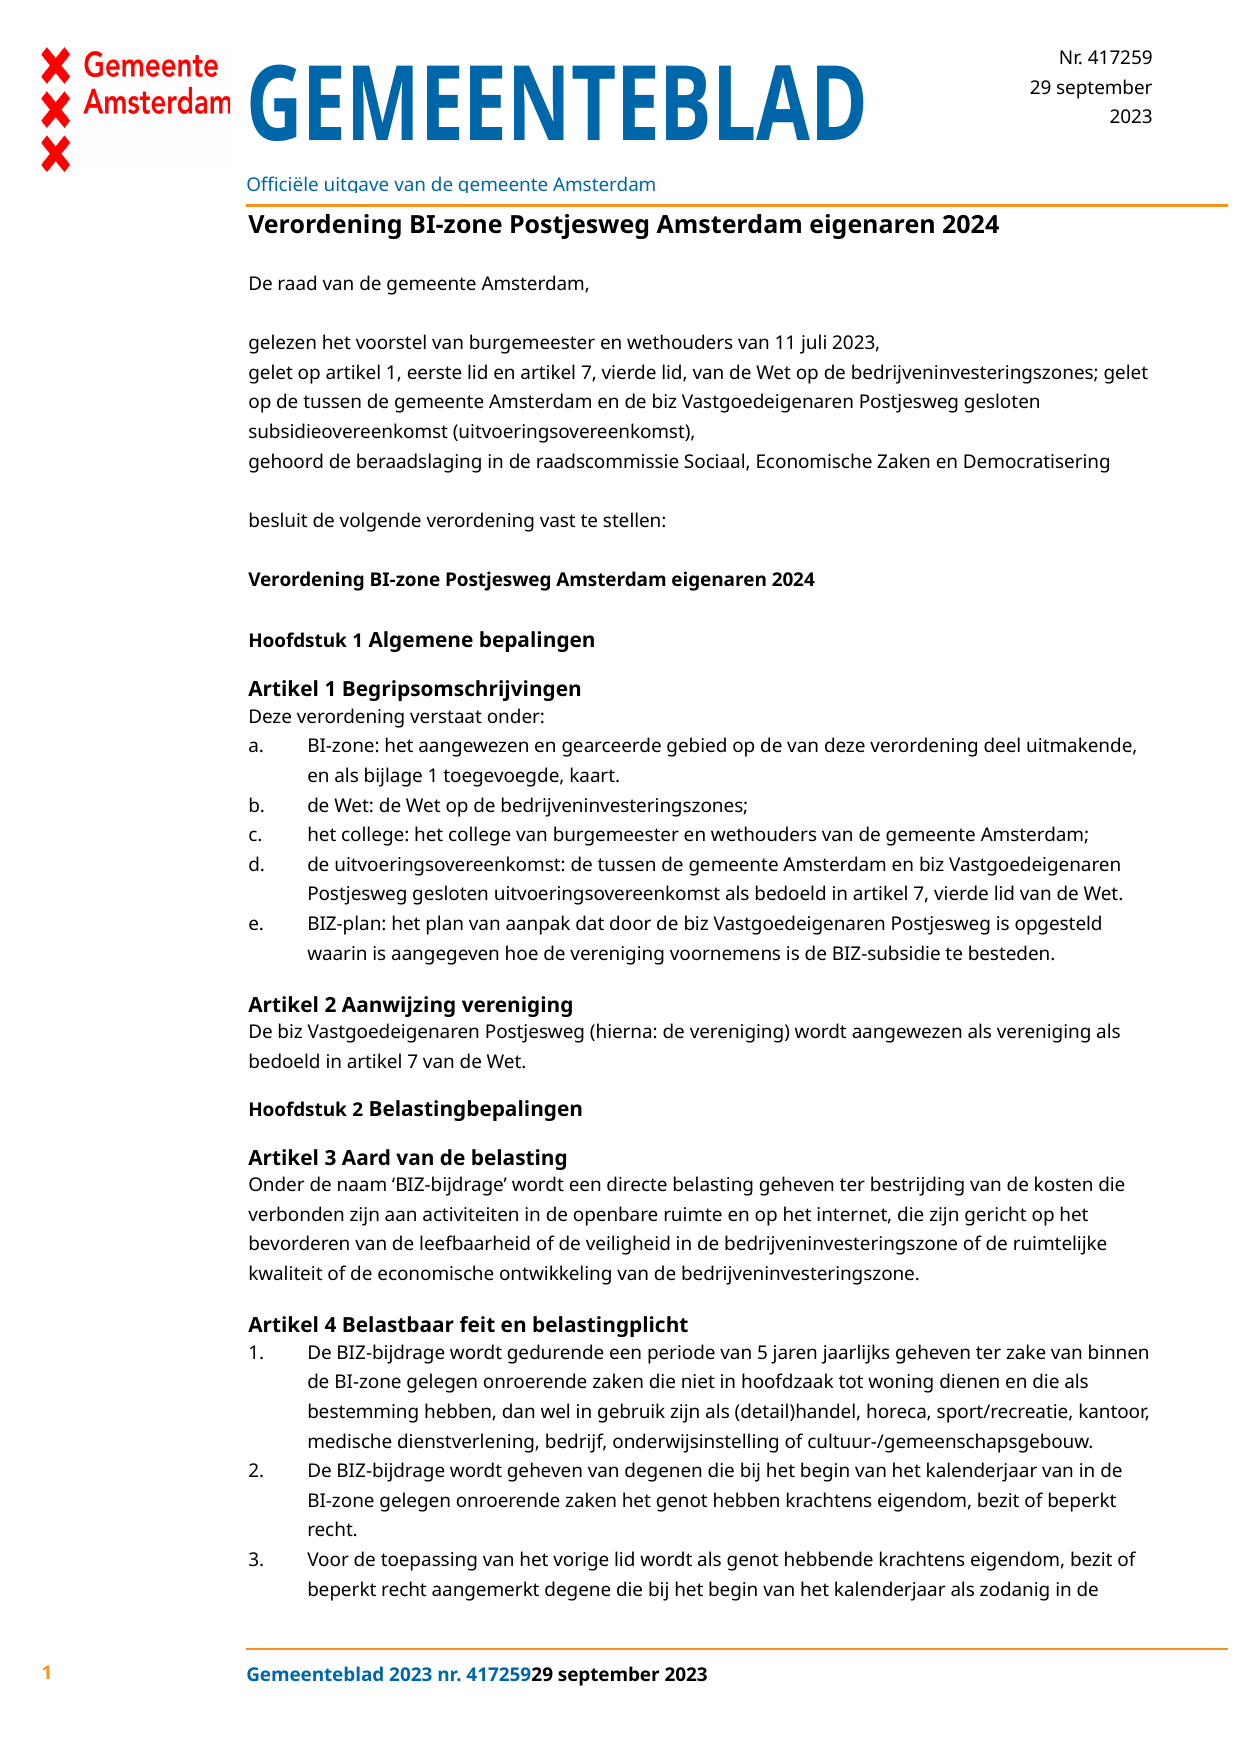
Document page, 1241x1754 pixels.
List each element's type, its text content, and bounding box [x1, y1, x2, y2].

text Artikel 1 Begripsomschrijvingen [248, 674, 1152, 703]
text besluit de volgende verordening vast te stellen: [248, 507, 1152, 533]
text Hoofdstuk 1 Algemene bepalingen [248, 625, 1152, 654]
list de uitvoeringsovereenkomst: de tussen de gemeente Amsterdam en biz Vastgoedeigenaren Postjesweg gesloten uitvoeringsovereenkomst als bedoeld in artikel 7, vierde lid van de Wet. [248, 851, 1152, 906]
text De biz Vastgoedeigenaren Postjesweg (hierna: de vereniging) wordt aangewezen als vereniging als bedoeld in artikel 7 van de Wet. [248, 1018, 1152, 1074]
text Artikel 4 Belastbaar feit en belastingplicht [248, 1311, 1152, 1339]
text gelet op artikel 1, eerste lid en artikel 7, vierde lid, van de Wet op de bedrijveninvesteringszones; gelet op de tussen de gemeente Amsterdam en de biz Vastgoedeigenaren Postjesweg gesloten subsidieovereenkomst (uitvoeringsovereenkomst), [248, 359, 1152, 444]
text Artikel 3 Aard van de belasting [248, 1143, 1152, 1171]
list de Wet: de Wet op de bedrijveninvesteringszones; [248, 792, 1152, 817]
list De BIZ-bijdrage wordt gedurende een periode van 5 jaren jaarlijks geheven ter zake van binnen de BI-zone gelegen onroerende zaken die niet in hoofdzaak tot woning dienen en die als bestemming hebben, dan wel in gebruik zijn als (detail)handel, horeca, sport/recreatie, kantoor, medische dienstverlening, bedrijf, onderwijsinstelling of cultuur-/gemeenschapsgebouw. [248, 1339, 1152, 1453]
text gelezen het voorstel van burgemeester en wethouders van 11 juli 2023, [248, 329, 1152, 355]
list Voor de toepassing van het vorige lid wordt als genot hebbende krachtens eigendom, bezit of beperkt recht aangemerkt degene die bij het begin van het kalenderjaar als zodanig in de [248, 1546, 1152, 1601]
text Onder de naam ‘BIZ-bijdrage’ wordt een directe belasting geheven ter bestrijding van de kosten die verbonden zijn aan activiteiten in de openbare ruimte en op het internet, die zijn gericht op het bevorderen van de leefbaarheid of de veiligheid in de bedrijveninvesteringszone of de ruimtelijke kwaliteit of de economische ontwikkeling van de bedrijveninvesteringszone. [248, 1171, 1152, 1286]
text Verordening BI-zone Postjesweg Amsterdam eigenaren 2024 [248, 207, 1152, 241]
list het college: het college van burgemeester en wethouders van de gemeente Amsterdam; [248, 821, 1152, 847]
list BI-zone: het aangewezen en gearceerde gebied op de van deze verordening deel uitmakende, en als bijlage 1 toegevoegde, kaart. [248, 733, 1152, 788]
text Hoofdstuk 2 Belastingbepalingen [248, 1094, 1152, 1122]
text Deze verordening verstaat onder: [248, 703, 1152, 729]
picture [41, 47, 231, 172]
list BIZ-plan: het plan van aanpak dat door de biz Vastgoedeigenaren Postjesweg is opgesteld waarin is aangegeven hoe de vereniging voornemens is de BIZ-subsidie te besteden. [248, 910, 1152, 965]
list De BIZ-bijdrage wordt geheven van degenen die bij het begin van het kalenderjaar van in de BI-zone gelegen onroerende zaken het genot hebben krachtens eigendom, bezit of beperkt recht. [248, 1457, 1152, 1542]
text De raad van de gemeente Amsterdam, [248, 270, 1152, 296]
text Artikel 2 Aanwijzing vereniging [248, 990, 1152, 1018]
text gehoord de beraadslaging in de raadscommissie Sociaal, Economische Zaken en Democratisering [248, 448, 1152, 473]
text Verordening BI-zone Postjesweg Amsterdam eigenaren 2024 [248, 566, 1152, 592]
